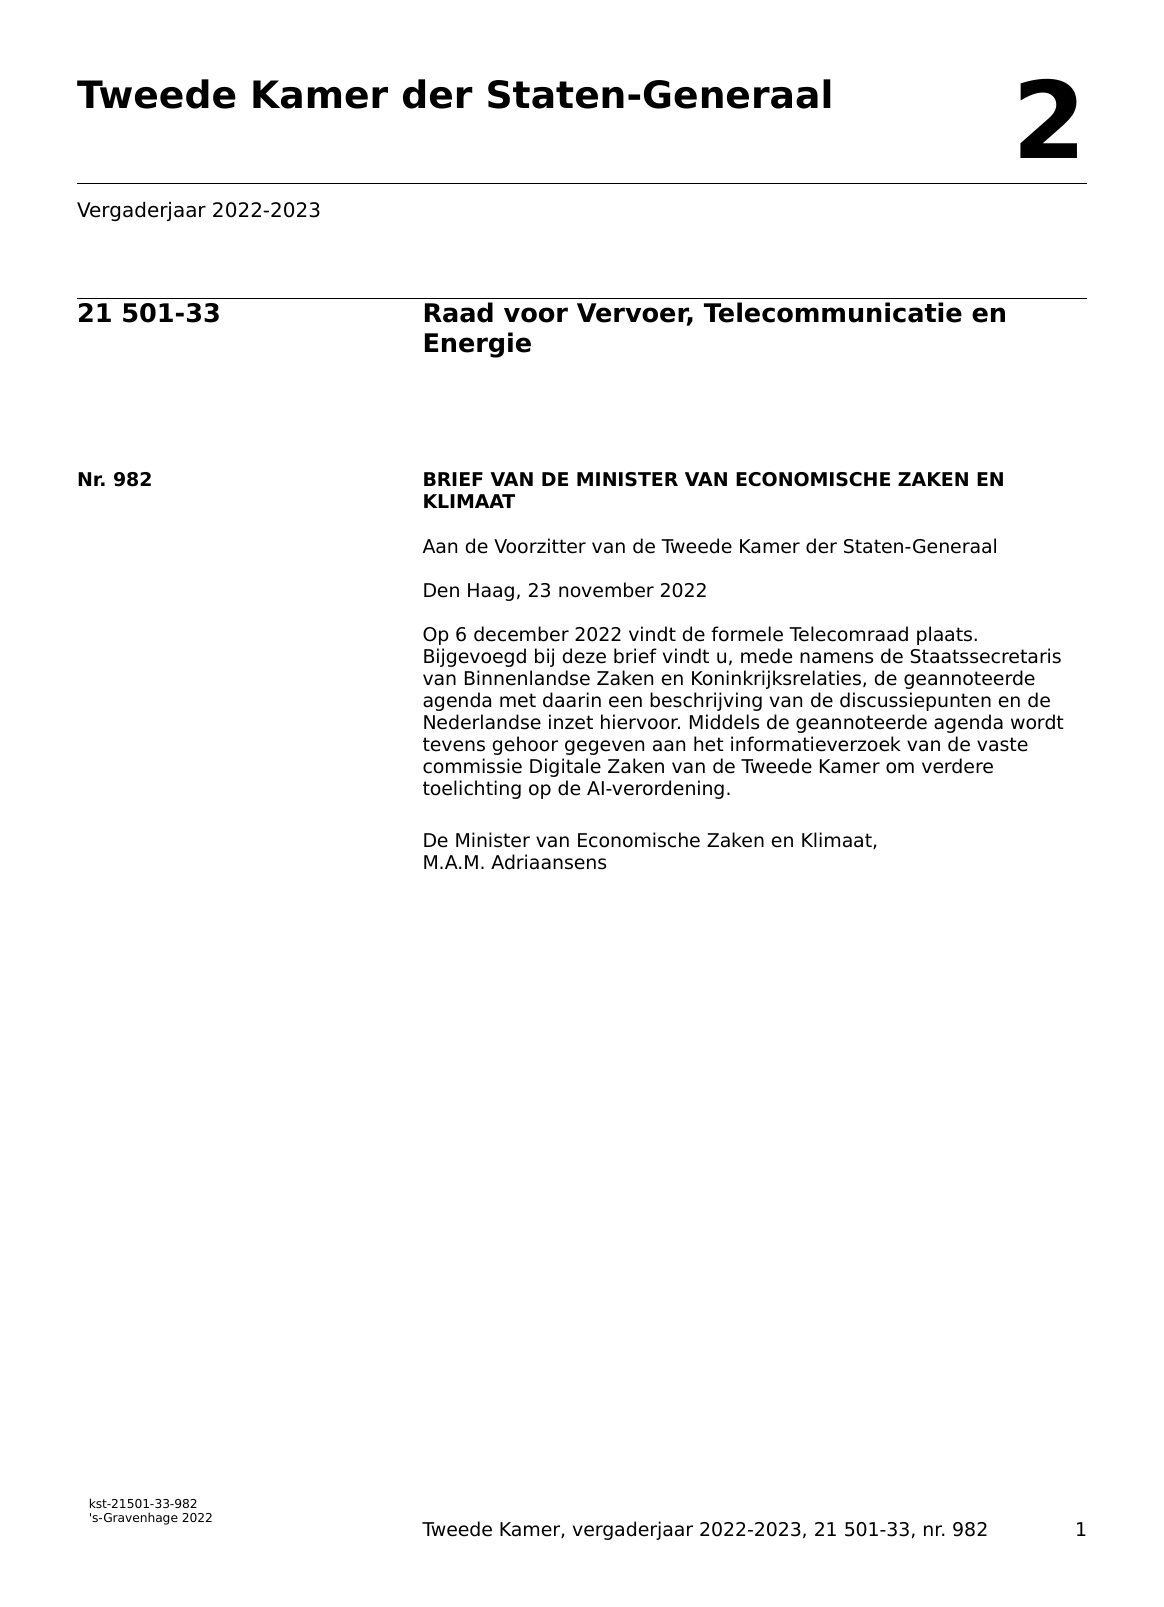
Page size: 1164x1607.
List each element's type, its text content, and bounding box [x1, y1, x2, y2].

text kst-21501-33-982 [88, 1497, 323, 1511]
text Aan de Voorzitter van de Tweede Kamer der Staten-Generaal [422, 536, 1087, 557]
text Op 6 december 2022 vindt de formele Telecomraad plaats. Bijgevoegd bij deze brief vindt u, mede namens de Staatssecretaris van Binnenlandse Zaken en Koninkrijksrelaties, de geannoteerde agenda met daarin een beschrijving van de discussiepunten en de Nederlandse inzet hiervoor. Middels de geannoteerde agenda wordt tevens gehoor gegeven aan het informatieverzoek van de vaste commissie Digitale Zaken van de Tweede Kamer om verdere toelichting op de AI-verordening. [422, 624, 1087, 800]
table_cell Vergaderjaar 2022-2023 [77, 184, 1087, 298]
text Den Haag, 23 november 2022 [422, 580, 1087, 602]
subtitle 21 501-33 Raad voor Vervoer, Telecommunicatie en Energie [77, 299, 1087, 358]
subtitle Nr. 982 BRIEF VAN DE MINISTER VAN ECONOMISCHE ZAKEN EN KLIMAAT [77, 469, 1087, 513]
table_header Tweede Kamer der Staten-Generaal [77, 59, 886, 183]
text 's-Gravenhage 2022 [88, 1511, 323, 1525]
text De Minister van Economische Zaken en Klimaat, M.A.M. Adriaansens [422, 830, 1087, 874]
table_header 2 [886, 59, 1087, 183]
